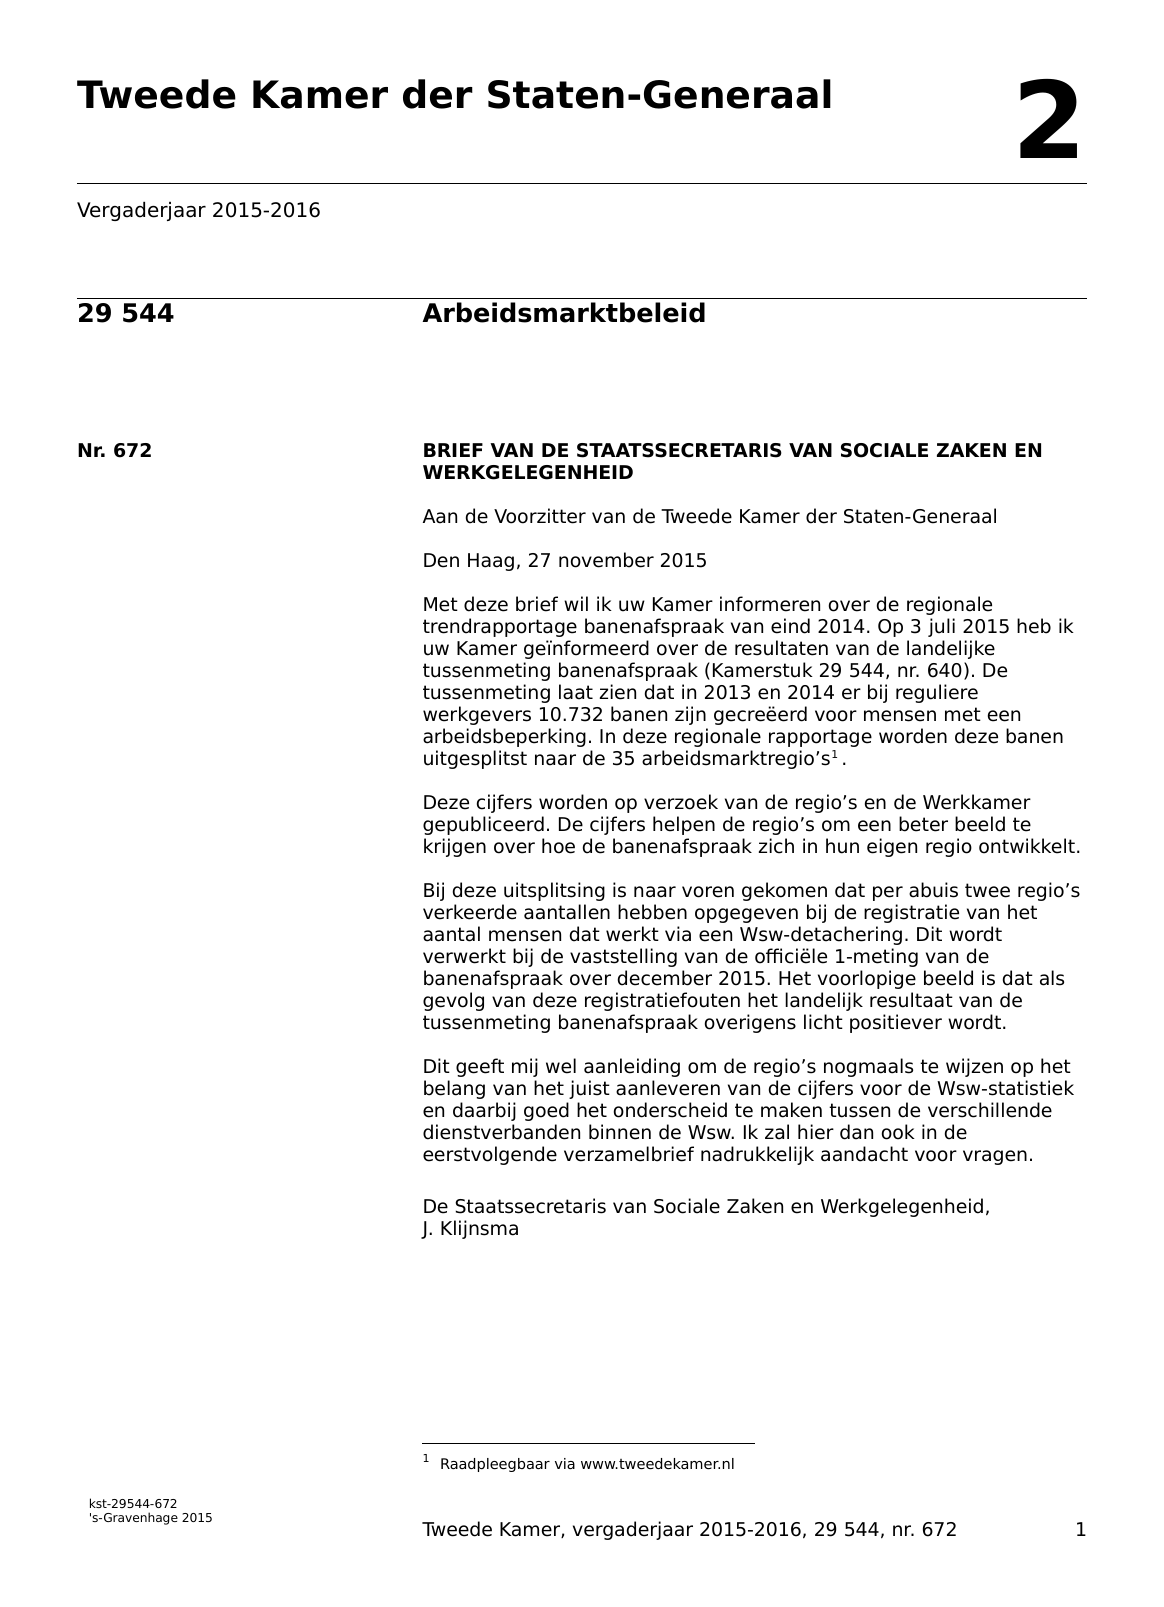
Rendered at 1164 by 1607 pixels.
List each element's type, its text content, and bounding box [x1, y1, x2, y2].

text De Staatssecretaris van Sociale Zaken en Werkgelegenheid, J. Klijnsma [422, 1196, 1087, 1240]
text Dit geeft mij wel aanleiding om de regio’s nogmaals te wijzen op het belang van het juist aanleveren van de cijfers voor de Wsw-statistiek en daarbij goed het onderscheid te maken tussen de verschillende dienstverbanden binnen de Wsw. Ik zal hier dan ook in de eerstvolgende verzamelbrief nadrukkelijk aandacht voor vragen. [422, 1056, 1087, 1166]
text Met deze brief wil ik uw Kamer informeren over de regionale trendrapportage banenafspraak van eind 2014. Op 3 juli 2015 heb ik uw Kamer geïnformeerd over de resultaten van de landelijke tussenmeting banenafspraak (Kamerstuk 29 544, nr. 640). De tussenmeting laat zien dat in 2013 en 2014 er bij reguliere werkgevers 10.732 banen zijn gecreëerd voor mensen met een arbeidsbeperking. In deze regionale rapportage worden deze banen uitgesplitst naar de 35 arbeidsmarktregio’s. [422, 594, 1087, 770]
text kst-29544-672 [88, 1497, 323, 1511]
text 's-Gravenhage 2015 [88, 1511, 323, 1525]
text Raadpleegbaar via www.tweedekamer.nl [422, 1452, 1087, 1474]
text Bij deze uitsplitsing is naar voren gekomen dat per abuis twee regio’s verkeerde aantallen hebben opgegeven bij de registratie van het aantal mensen dat werkt via een Wsw-detachering. Dit wordt verwerkt bij de vaststelling van de officiële 1-meting van de banenafspraak over december 2015. Het voorlopige beeld is dat als gevolg van deze registratiefouten het landelijk resultaat van de tussenmeting banenafspraak overigens licht positiever wordt. [422, 880, 1087, 1034]
table_cell Vergaderjaar 2015-2016 [77, 184, 1087, 298]
text Aan de Voorzitter van de Tweede Kamer der Staten-Generaal [422, 506, 1087, 528]
text Deze cijfers worden op verzoek van de regio’s en de Werkkamer gepubliceerd. De cijfers helpen de regio’s om een beter beeld te krijgen over hoe de banenafspraak zich in hun eigen regio ontwikkelt. [422, 792, 1087, 858]
subtitle Nr. 672 BRIEF VAN DE STAATSSECRETARIS VAN SOCIALE ZAKEN EN WERKGELEGENHEID [77, 440, 1087, 484]
table_header 2 [886, 59, 1087, 183]
table_header Tweede Kamer der Staten-Generaal [77, 59, 886, 183]
text Den Haag, 27 november 2015 [422, 550, 1087, 572]
subtitle 29 544 Arbeidsmarktbeleid [77, 299, 1087, 329]
